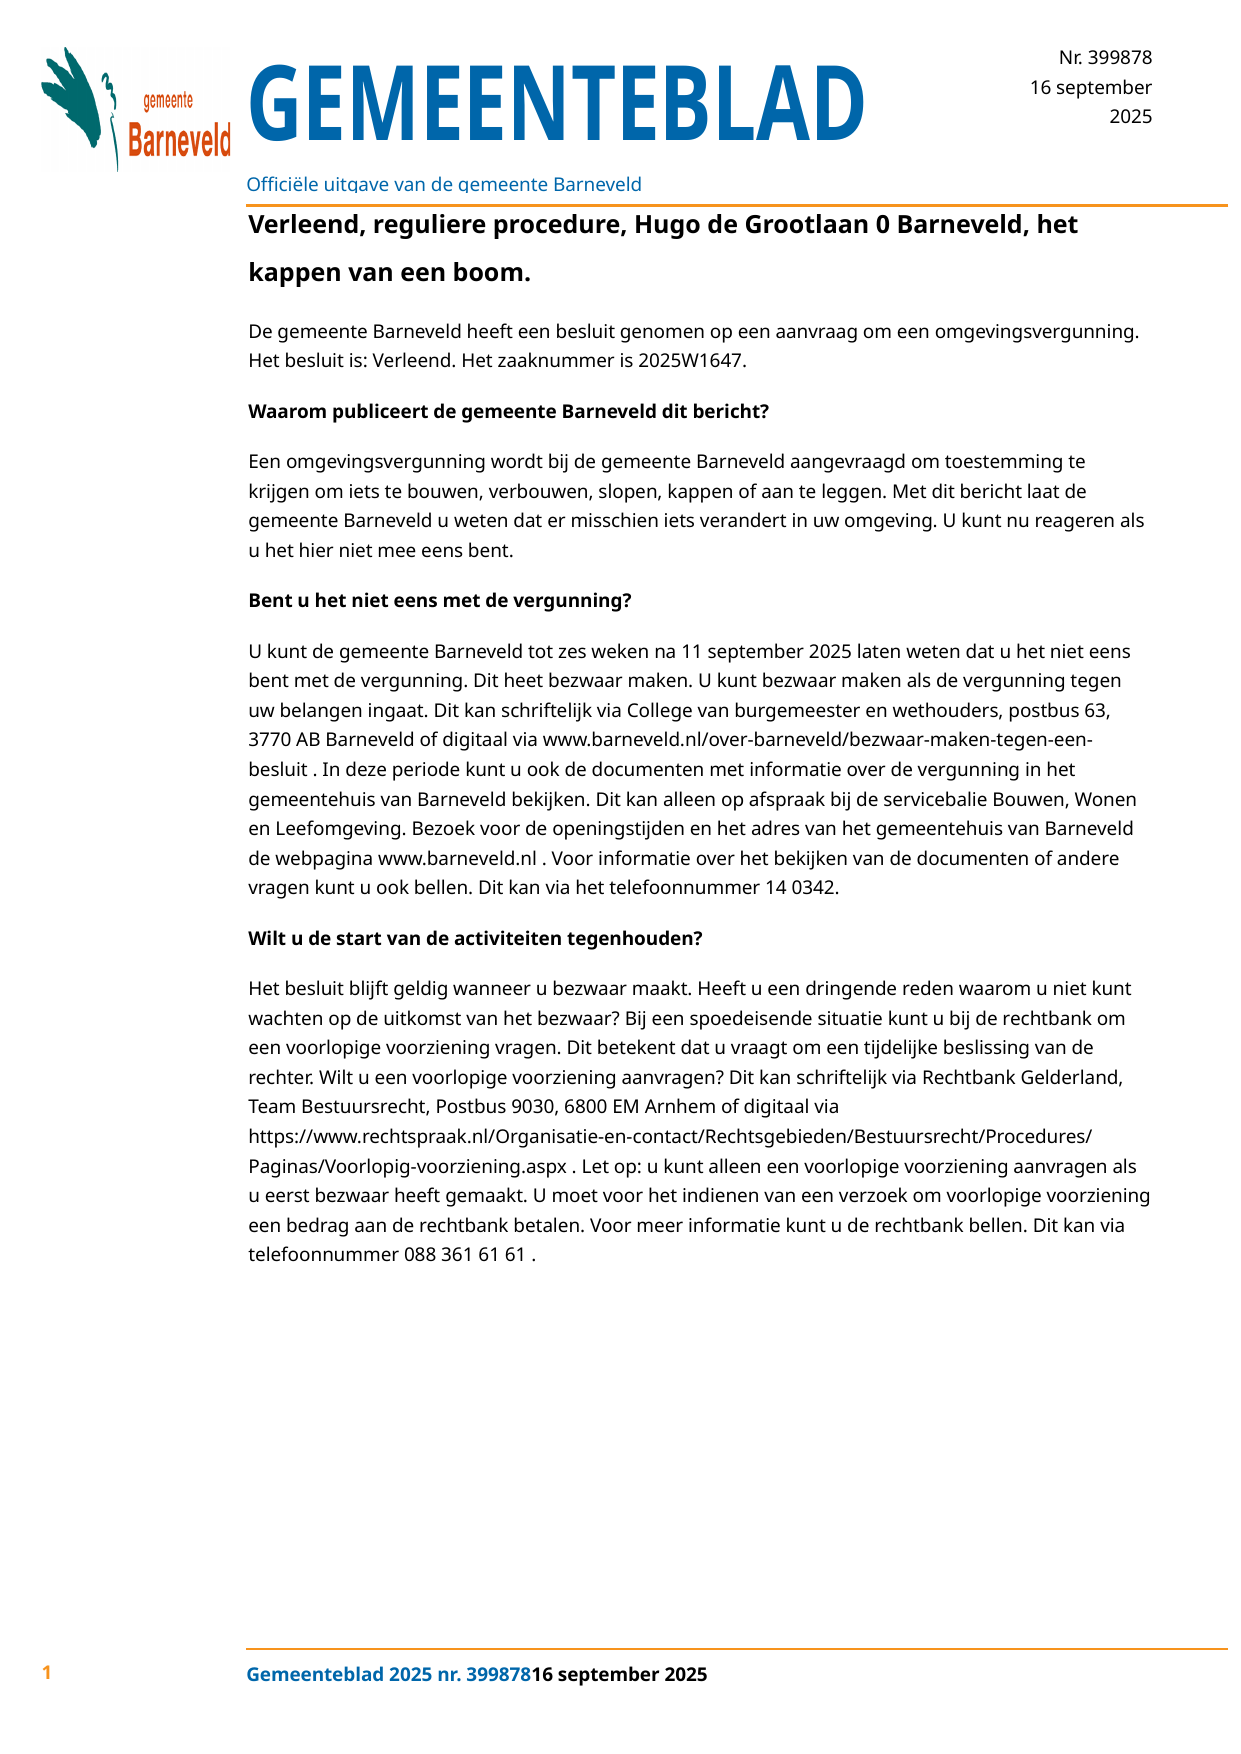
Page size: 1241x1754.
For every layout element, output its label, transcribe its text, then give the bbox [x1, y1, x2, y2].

text De gemeente Barneveld heeft een besluit genomen op een aanvraag om een omgevingsvergunning. Het besluit is: Verleend. Het zaaknummer is 2025W1647. [248, 318, 1152, 373]
picture [41, 47, 231, 172]
text Waarom publiceert de gemeente Barneveld dit bericht? [248, 398, 1152, 424]
text Een omgevingsvergunning wordt bij de gemeente Barneveld aangevraagd om toestemming te krijgen om iets te bouwen, verbouwen, slopen, kappen of aan te leggen. Met dit bericht laat de gemeente Barneveld u weten dat er misschien iets verandert in uw omgeving. U kunt nu reageren als u het hier niet mee eens bent. [248, 448, 1152, 563]
text Wilt u de start van de activiteiten tegenhouden? [248, 925, 1152, 951]
text Bent u het niet eens met de vergunning? [248, 587, 1152, 613]
text U kunt de gemeente Barneveld tot zes weken na 11 september 2025 laten weten dat u het niet eens bent met de vergunning. Dit heet bezwaar maken. U kunt bezwaar maken als de vergunning tegen uw belangen ingaat. Dit kan schriftelijk via College van burgemeester en wethouders, postbus 63, 3770 AB Barneveld of digitaal via www.barneveld.nl/over-barneveld/bezwaar-maken-tegen-een-besluit . In deze periode kunt u ook de documenten met informatie over de vergunning in het gemeentehuis van Barneveld bekijken. Dit kan alleen op afspraak bij de servicebalie Bouwen, Wonen en Leefomgeving. Bezoek voor de openingstijden en het adres van het gemeentehuis van Barneveld de webpagina www.barneveld.nl . Voor informatie over het bekijken van de documenten of andere vragen kunt u ook bellen. Dit kan via het telefoonnummer 14 0342. [248, 638, 1152, 900]
text Het besluit blijft geldig wanneer u bezwaar maakt. Heeft u een dringende reden waarom u niet kunt wachten op de uitkomst van het bezwaar? Bij een spoedeisende situatie kunt u bij de rechtbank om een voorlopige voorziening vragen. Dit betekent dat u vraagt om een tijdelijke beslissing van de rechter. Wilt u een voorlopige voorziening aanvragen? Dit kan schriftelijk via Rechtbank Gelderland, Team Bestuursrecht, Postbus 9030, 6800 EM Arnhem of digitaal via https://www.rechtspraak.nl/Organisatie-en-contact/Rechtsgebieden/Bestuursrecht/Procedures/Paginas/Voorlopig-voorziening.aspx . Let op: u kunt alleen een voorlopige voorziening aanvragen als u eerst bezwaar heeft gemaakt. U moet voor het indienen van een verzoek om voorlopige voorziening een bedrag aan de rechtbank betalen. Voor meer informatie kunt u de rechtbank bellen. Dit kan via telefoonnummer 088 361 61 61 . [248, 975, 1152, 1267]
text Verleend, reguliere procedure, Hugo de Grootlaan 0 Barneveld, het kappen van een boom. [248, 207, 1152, 288]
